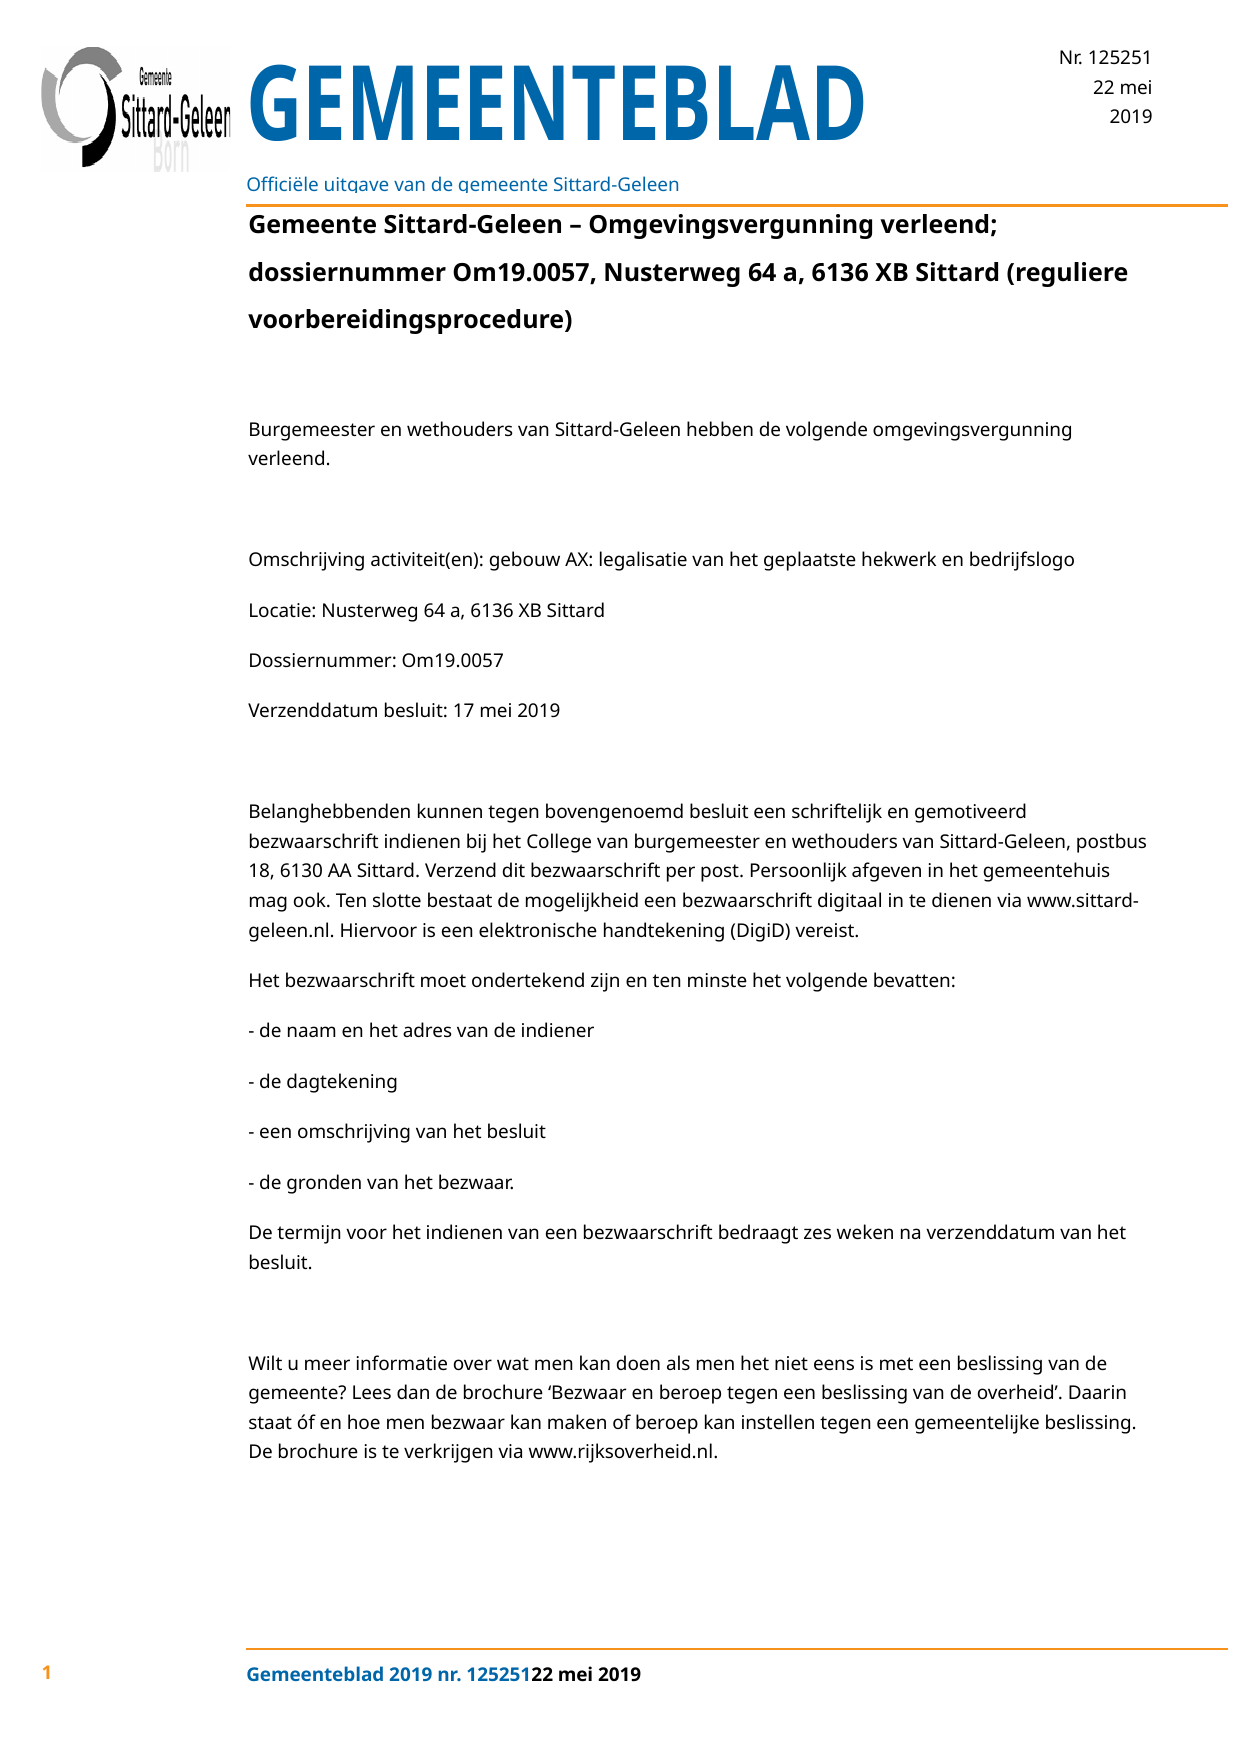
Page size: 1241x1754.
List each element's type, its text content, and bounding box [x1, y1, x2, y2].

text - een omschrijving van het besluit [248, 1118, 1152, 1144]
text Het bezwaarschrift moet ondertekend zijn en ten minste het volgende bevatten: [248, 967, 1152, 993]
text De termijn voor het indienen van een bezwaarschrift bedraagt zes weken na verzenddatum van het besluit. [248, 1219, 1152, 1274]
text - de naam en het adres van de indiener [248, 1018, 1152, 1043]
text Verzenddatum besluit: 17 mei 2019 [248, 698, 1152, 723]
picture [41, 47, 231, 172]
text - de gronden van het bezwaar. [248, 1169, 1152, 1194]
text Gemeente Sittard-Geleen – Omgevingsvergunning verleend; dossiernummer Om19.0057, Nusterweg 64 a, 6136 XB Sittard (reguliere voorbereidingsprocedure) [248, 207, 1152, 336]
text Belanghebbenden kunnen tegen bovengenoemd besluit een schriftelijk en gemotiveerd bezwaarschrift indienen bij het College van burgemeester en wethouders van Sittard-Geleen, postbus 18, 6130 AA Sittard. Verzend dit bezwaarschrift per post. Persoonlijk afgeven in het gemeentehuis mag ook. Ten slotte bestaat de mogelijkheid een bezwaarschrift digitaal in te dienen via www.sittard-geleen.nl. Hiervoor is een elektronische handtekening (DigiD) vereist. [248, 798, 1152, 942]
text - de dagtekening [248, 1068, 1152, 1094]
text Omschrijving activiteit(en): gebouw AX: legalisatie van het geplaatste hekwerk en bedrijfslogo [248, 546, 1152, 572]
text Burgemeester en wethouders van Sittard-Geleen hebben de volgende omgevingsvergunning verleend. [248, 416, 1152, 471]
text Dossiernummer: Om19.0057 [248, 647, 1152, 673]
text Wilt u meer informatie over wat men kan doen als men het niet eens is met een beslissing van de gemeente? Lees dan de brochure ‘Bezwaar en beroep tegen een beslissing van de overheid’. Daarin staat óf en hoe men bezwaar kan maken of beroep kan instellen tegen een gemeentelijke beslissing. De brochure is te verkrijgen via www.rijksoverheid.nl. [248, 1350, 1152, 1464]
text Locatie: Nusterweg 64 a, 6136 XB Sittard [248, 597, 1152, 622]
